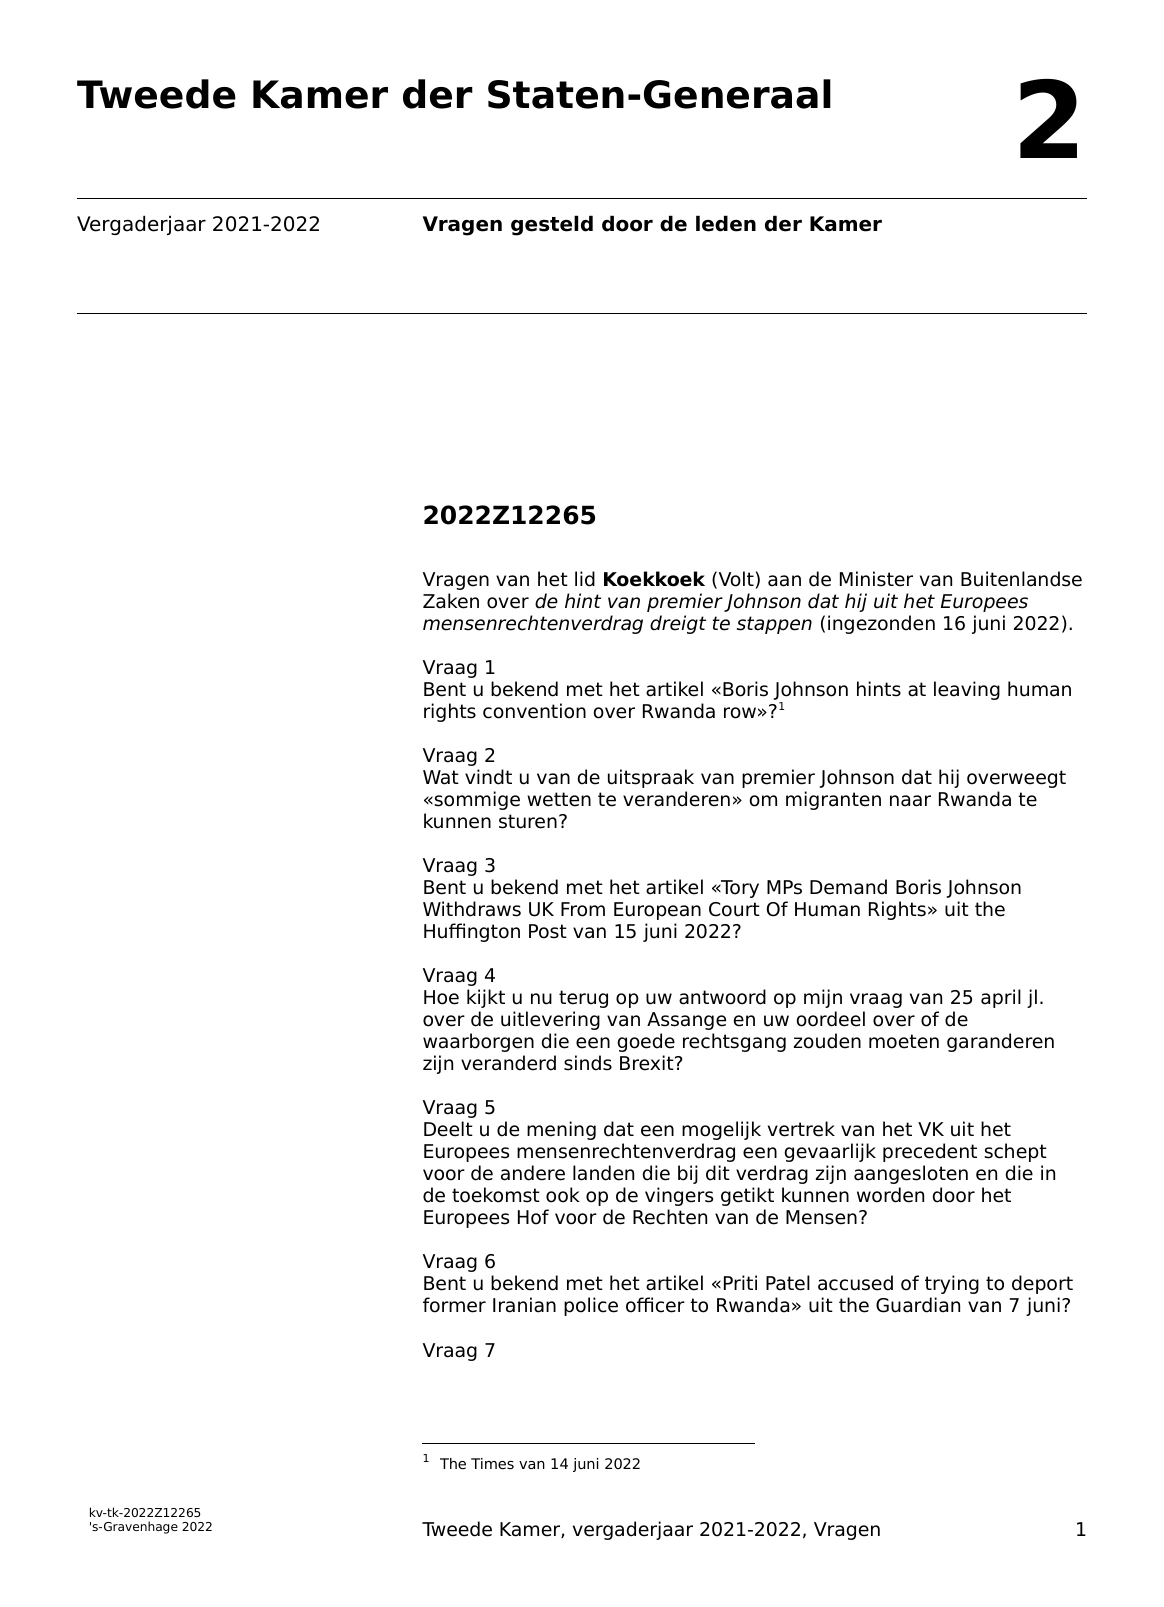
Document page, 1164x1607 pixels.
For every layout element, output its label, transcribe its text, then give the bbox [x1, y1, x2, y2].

table_cell Vergaderjaar 2021-2022 [77, 199, 422, 313]
text Vraag 1 [422, 657, 1087, 679]
text Bent u bekend met het artikel «Tory MPs Demand Boris Johnson Withdraws UK From European Court Of Human Rights» uit the Huffington Post van 15 juni 2022? [422, 877, 1087, 943]
text Vragen van het lid Koekkoek (Volt) aan de Minister van Buitenlandse Zaken over de hint van premier Johnson dat hij uit het Europees mensenrechtenverdrag dreigt te stappen (ingezonden 16 juni 2022). [422, 569, 1087, 635]
text Wat vindt u van de uitspraak van premier Johnson dat hij overweegt «sommige wetten te veranderen» om migranten naar Rwanda te kunnen sturen? [422, 767, 1087, 833]
text Vraag 6 [422, 1251, 1087, 1273]
text Bent u bekend met het artikel «Boris Johnson hints at leaving human rights convention over Rwanda row»? [422, 679, 1087, 723]
text Vraag 5 [422, 1097, 1087, 1119]
text Vraag 2 [422, 745, 1087, 767]
text The Times van 14 juni 2022 [422, 1452, 1087, 1474]
text 2022Z12265 [422, 501, 1087, 531]
text Vraag 4 [422, 965, 1087, 987]
table_cell Vragen gesteld door de leden der Kamer [422, 199, 1087, 313]
table_header 2 [886, 59, 1087, 198]
text Bent u bekend met het artikel «Priti Patel accused of trying to deport former Iranian police officer to Rwanda» uit the Guardian van 7 juni? [422, 1273, 1087, 1317]
text Hoe kijkt u nu terug op uw antwoord op mijn vraag van 25 april jl. over de uitlevering van Assange en uw oordeel over of de waarborgen die een goede rechtsgang zouden moeten garanderen zijn veranderd sinds Brexit? [422, 987, 1087, 1075]
text kv-tk-2022Z12265 [88, 1506, 323, 1520]
text Deelt u de mening dat een mogelijk vertrek van het VK uit het Europees mensenrechtenverdrag een gevaarlijk precedent schept voor de andere landen die bij dit verdrag zijn aangesloten en die in de toekomst ook op de vingers getikt kunnen worden door het Europees Hof voor de Rechten van de Mensen? [422, 1119, 1087, 1229]
text Vraag 7 [422, 1339, 1087, 1361]
text Vraag 3 [422, 855, 1087, 877]
table_header Tweede Kamer der Staten-Generaal [77, 59, 886, 198]
text 's-Gravenhage 2022 [88, 1520, 323, 1534]
